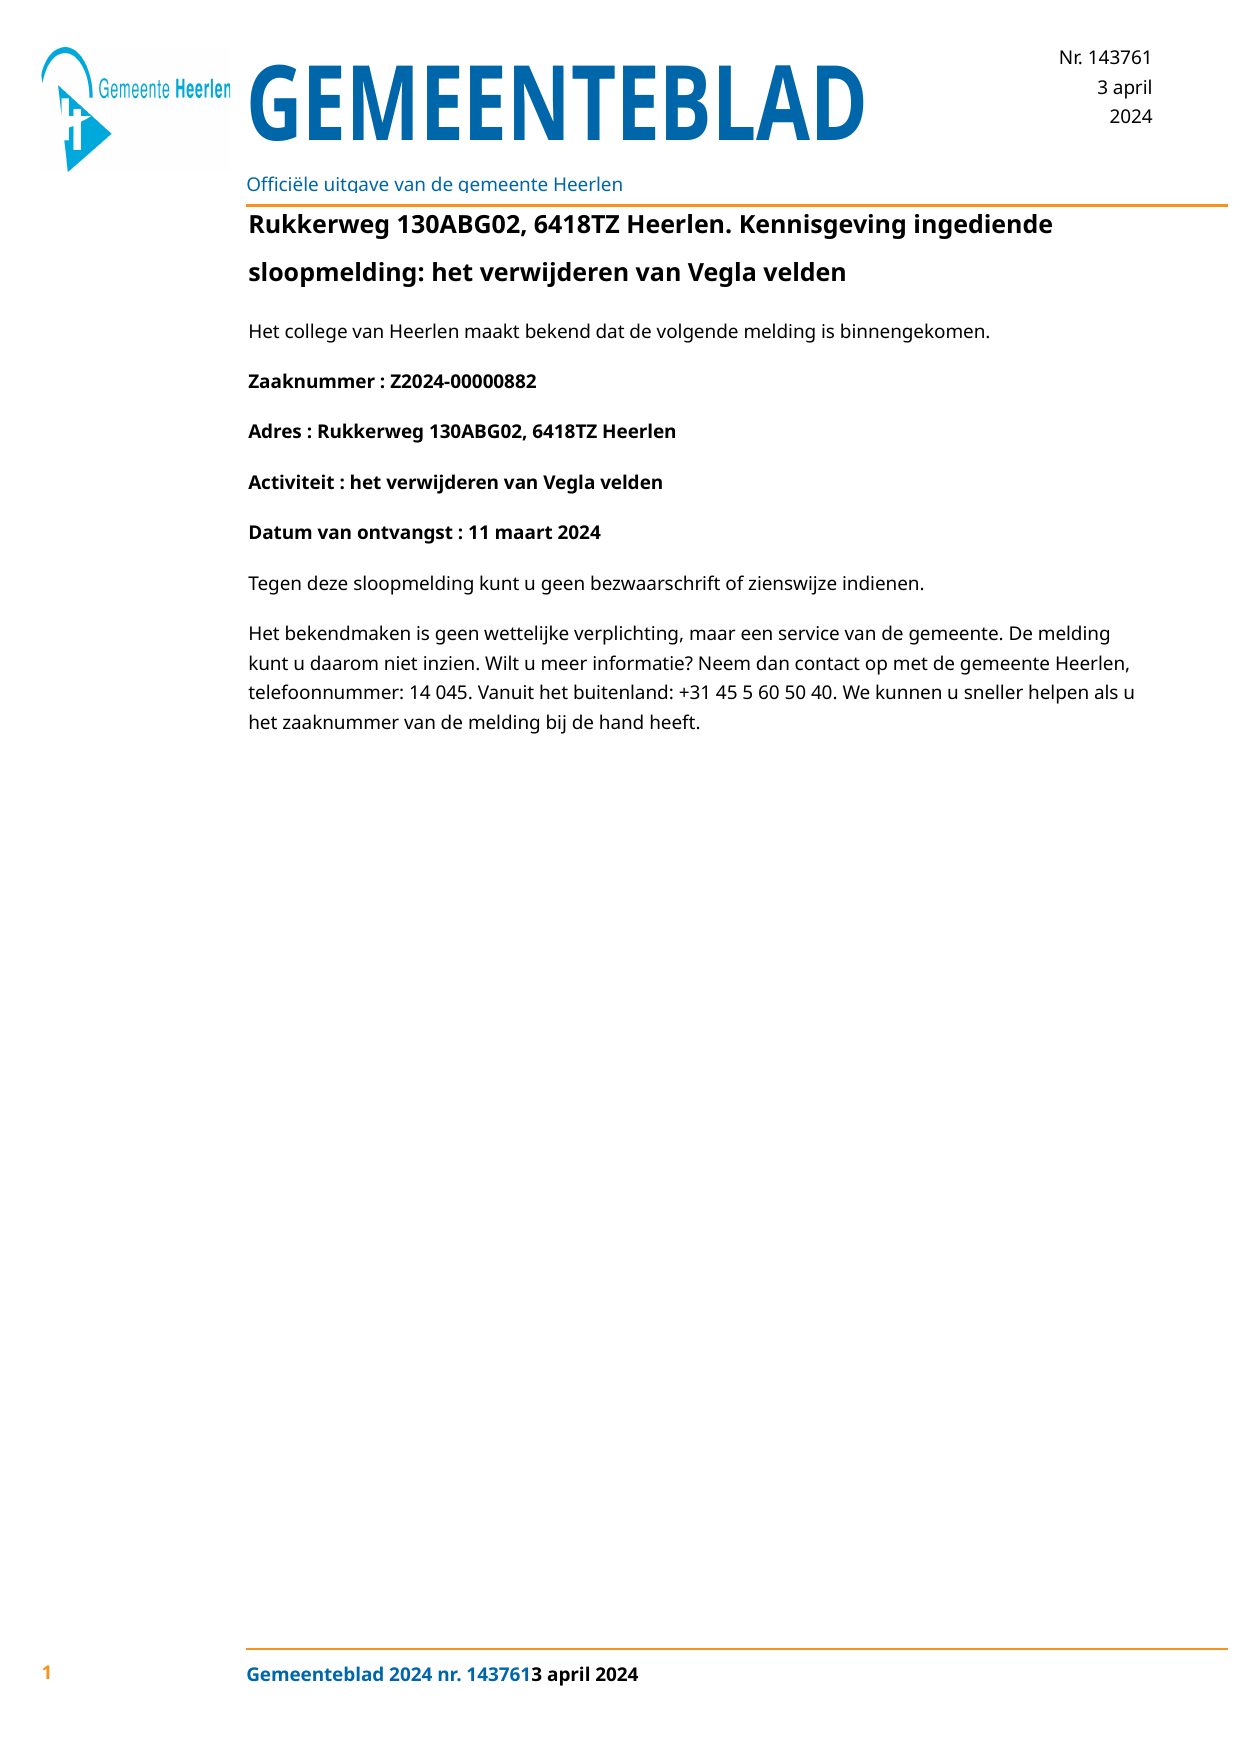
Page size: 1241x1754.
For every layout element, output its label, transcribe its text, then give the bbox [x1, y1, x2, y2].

text Activiteit : het verwijderen van Vegla velden [248, 469, 1152, 495]
text Zaaknummer : Z2024-00000882 [248, 368, 1152, 394]
text Rukkerweg 130ABG02, 6418TZ Heerlen. Kennisgeving ingediende sloopmelding: het verwijderen van Vegla velden [248, 207, 1152, 288]
text Het bekendmaken is geen wettelijke verplichting, maar een service van de gemeente. De melding kunt u daarom niet inzien. Wilt u meer informatie? Neem dan contact op met de gemeente Heerlen, telefoonnummer: 14 045. Vanuit het buitenland: +31 45 5 60 50 40. We kunnen u sneller helpen als u het zaaknummer van de melding bij de hand heeft. [248, 620, 1152, 735]
text Het college van Heerlen maakt bekend dat de volgende melding is binnengekomen. [248, 318, 1152, 344]
picture [41, 47, 231, 172]
text Tegen deze sloopmelding kunt u geen bezwaarschrift of zienswijze indienen. [248, 570, 1152, 596]
text Adres : Rukkerweg 130ABG02, 6418TZ Heerlen [248, 419, 1152, 444]
picture [41, 47, 59, 70]
text Datum van ontvangst : 11 maart 2024 [248, 519, 1152, 545]
